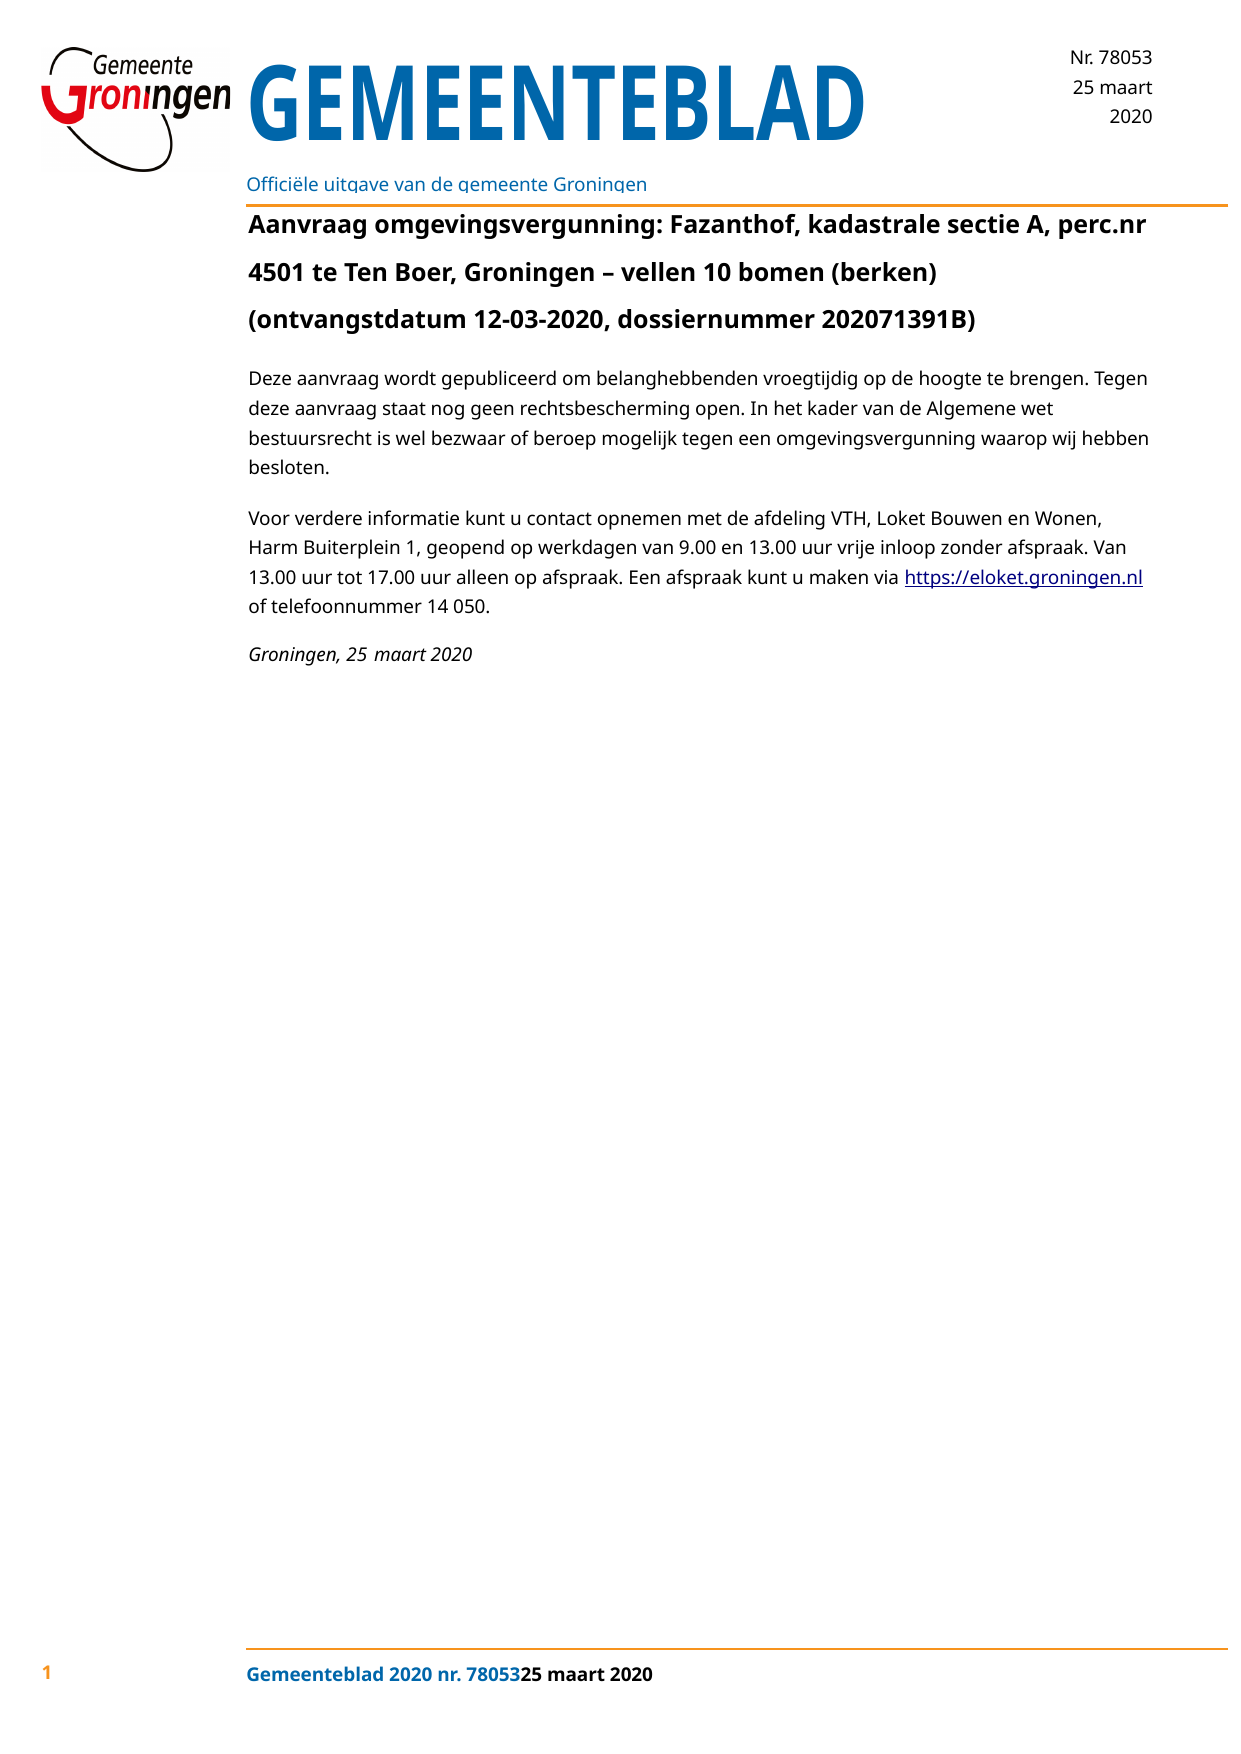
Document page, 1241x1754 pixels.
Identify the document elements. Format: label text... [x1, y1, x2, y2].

text Voor verdere informatie kunt u contact opnemen met de afdeling VTH, Loket Bouwen en Wonen, Harm Buiterplein 1, geopend op werkdagen van 9.00 en 13.00 uur vrije inloop zonder afspraak. Van 13.00 uur tot 17.00 uur alleen op afspraak. Een afspraak kunt u maken via https://eloket.groningen.nl of telefoonnummer 14 050. [248, 505, 1152, 619]
text Deze aanvraag wordt gepubliceerd om belanghebbenden vroegtijdig op de hoogte te brengen. Tegen deze aanvraag staat nog geen rechtsbescherming open. In het kader van de Algemene wet bestuursrecht is wel bezwaar of beroep mogelijk tegen een omgevingsvergunning waarop wij hebben besloten. [248, 366, 1152, 480]
text Aanvraag omgevingsvergunning: Fazanthof, kadastrale sectie A, perc.nr 4501 te Ten Boer, Groningen – vellen 10 bomen (berken) (ontvangstdatum 12-03-2020, dossiernummer 202071391B) [248, 207, 1152, 336]
text Groningen, 25 maart 2020 [248, 641, 1152, 667]
picture [41, 47, 231, 172]
